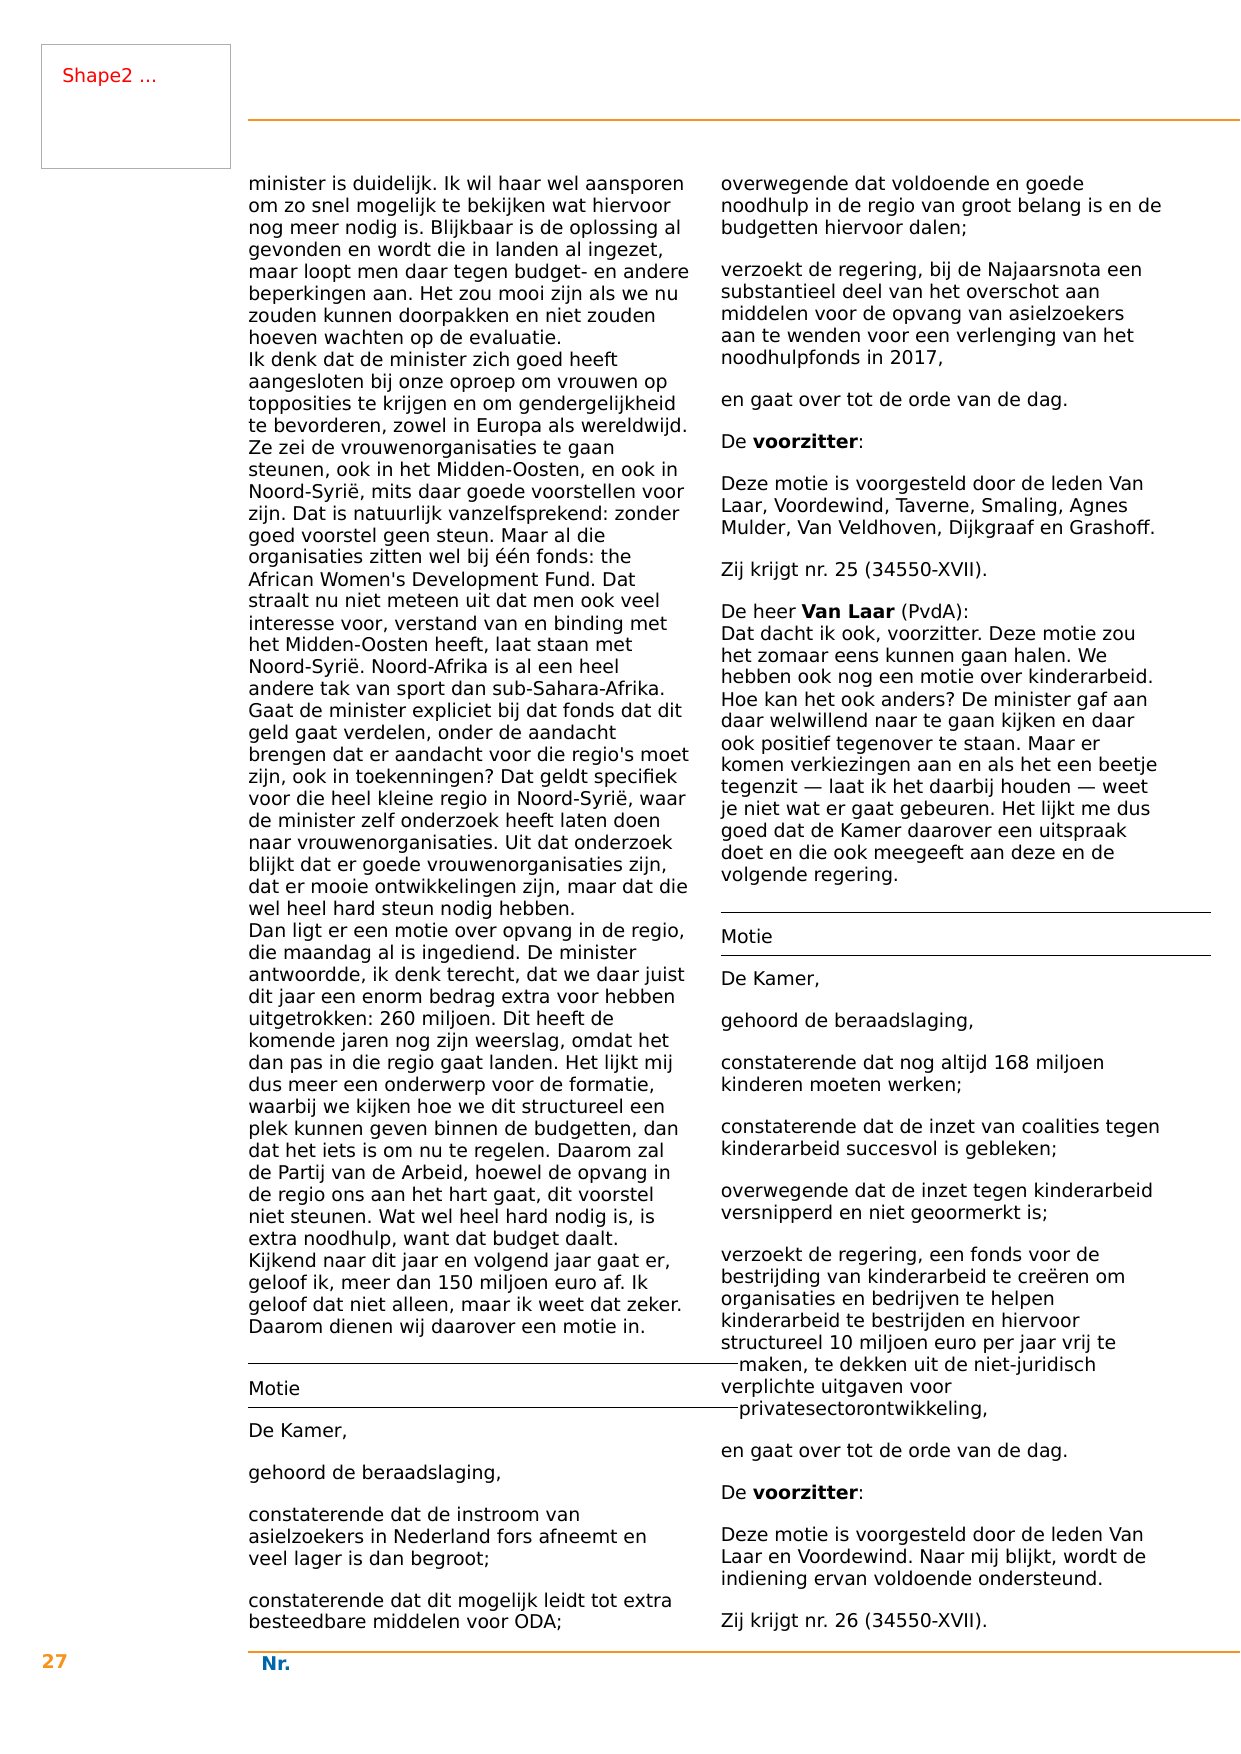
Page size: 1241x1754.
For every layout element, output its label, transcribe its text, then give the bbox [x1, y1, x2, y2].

text minister is duidelijk. Ik wil haar wel aansporen om zo snel mogelijk te bekijken wat hiervoor nog meer nodig is. Blijkbaar is de oplossing al gevonden en wordt die in landen al ingezet, maar loopt men daar tegen budget- en andere beperkingen aan. Het zou mooi zijn als we nu zouden kunnen doorpakken en niet zouden hoeven wachten op de evaluatie. [248, 173, 691, 349]
text Deze motie is voorgesteld door de leden Van Laar en Voordewind. Naar mij blijkt, wordt de indiening ervan voldoende ondersteund. [721, 1524, 1163, 1590]
text De voorzitter: [721, 1482, 1163, 1504]
text Deze motie is voorgesteld door de leden Van Laar, Voordewind, Taverne, Smaling, Agnes Mulder, Van Veldhoven, Dijkgraaf en Grashoff. [721, 473, 1163, 538]
text constaterende dat de instroom van asielzoekers in Nederland fors afneemt en veel lager is dan begroot; [248, 1503, 691, 1569]
text De Kamer, [248, 1419, 691, 1442]
text De heer Van Laar (PvdA): [721, 601, 1163, 622]
text gehoord de beraadslaging, [721, 1010, 1163, 1032]
text en gaat over tot de orde van de dag. [721, 1440, 1163, 1462]
text De Kamer, [721, 968, 1163, 990]
text Motie [248, 1378, 691, 1399]
text overwegende dat voldoende en goede noodhulp in de regio van groot belang is en de budgetten hiervoor dalen; [721, 173, 1163, 239]
text De voorzitter: [721, 431, 1163, 453]
text en gaat over tot de orde van de dag. [721, 389, 1163, 411]
text verzoekt de regering, bij de Najaarsnota een substantieel deel van het overschot aan middelen voor de opvang van asielzoekers aan te wenden voor een verlenging van het noodhulpfonds in 2017, [721, 259, 1163, 369]
text Zij krijgt nr. 25 (34550-XVII). [721, 558, 1163, 581]
text constaterende dat de inzet van coalities tegen kinderarbeid succesvol is gebleken; [721, 1116, 1163, 1160]
text Zij krijgt nr. 26 (34550-XVII). [721, 1610, 1163, 1632]
text constaterende dat dit mogelijk leidt tot extra besteedbare middelen voor ODA; [248, 1589, 691, 1633]
text Motie [721, 926, 1163, 948]
text Dan ligt er een motie over opvang in de regio, die maandag al is ingediend. De minister antwoordde, ik denk terecht, dat we daar juist dit jaar een enorm bedrag extra voor hebben uitgetrokken: 260 miljoen. Dit heeft de komende jaren nog zijn weerslag, omdat het dan pas in die regio gaat landen. Het lijkt mij dus meer een onderwerp voor de formatie, waarbij we kijken hoe we dit structureel een plek kunnen geven binnen de budgetten, dan dat het iets is om nu te regelen. Daarom zal de Partij van de Arbeid, hoewel de opvang in de regio ons aan het hart gaat, dit voorstel niet steunen. Wat wel heel hard nodig is, is extra noodhulp, want dat budget daalt. Kijkend naar dit jaar en volgend jaar gaat er, geloof ik, meer dan 150 miljoen euro af. Ik geloof dat niet alleen, maar ik weet dat zeker. Daarom dienen wij daarover een motie in. [248, 920, 691, 1338]
text Ik denk dat de minister zich goed heeft aangesloten bij onze oproep om vrouwen op topposities te krijgen en om gendergelijkheid te bevorderen, zowel in Europa als wereldwijd. Ze zei de vrouwenorganisaties te gaan steunen, ook in het Midden-Oosten, en ook in Noord-Syrië, mits daar goede voorstellen voor zijn. Dat is natuurlijk vanzelfsprekend: zonder goed voorstel geen steun. Maar al die organisaties zitten wel bij één fonds: the African Women's Development Fund. Dat straalt nu niet meteen uit dat men ook veel interesse voor, verstand van en binding met het Midden-Oosten heeft, laat staan met Noord-Syrië. Noord-Afrika is al een heel andere tak van sport dan sub-Sahara-Afrika. Gaat de minister expliciet bij dat fonds dat dit geld gaat verdelen, onder de aandacht brengen dat er aandacht voor die regio's moet zijn, ook in toekenningen? Dat geldt specifiek voor die heel kleine regio in Noord-Syrië, waar de minister zelf onderzoek heeft laten doen naar vrouwenorganisaties. Uit dat onderzoek blijkt dat er goede vrouwenorganisaties zijn, dat er mooie ontwikkelingen zijn, maar dat die wel heel hard steun nodig hebben. [248, 349, 691, 920]
text verzoekt de regering, een fonds voor de bestrijding van kinderarbeid te creëren om organisaties en bedrijven te helpen kinderarbeid te bestrijden en hiervoor structureel 10 miljoen euro per jaar vrij te maken, te dekken uit de niet-juridisch verplichte uitgaven voor privatesectorontwikkeling, [721, 1244, 1163, 1420]
text gehoord de beraadslaging, [248, 1462, 691, 1483]
text overwegende dat de inzet tegen kinderarbeid versnipperd en niet geoormerkt is; [721, 1180, 1163, 1224]
text Dat dacht ik ook, voorzitter. Deze motie zou het zomaar eens kunnen gaan halen. We hebben ook nog een motie over kinderarbeid. Hoe kan het ook anders? De minister gaf aan daar welwillend naar te gaan kijken en daar ook positief tegenover te staan. Maar er komen verkiezingen aan en als het een beetje tegenzit — laat ik het daarbij houden — weet je niet wat er gaat gebeuren. Het lijkt me dus goed dat de Kamer daarover een uitspraak doet en die ook meegeeft aan deze en de volgende regering. [721, 622, 1163, 886]
text constaterende dat nog altijd 168 miljoen kinderen moeten werken; [721, 1052, 1163, 1096]
